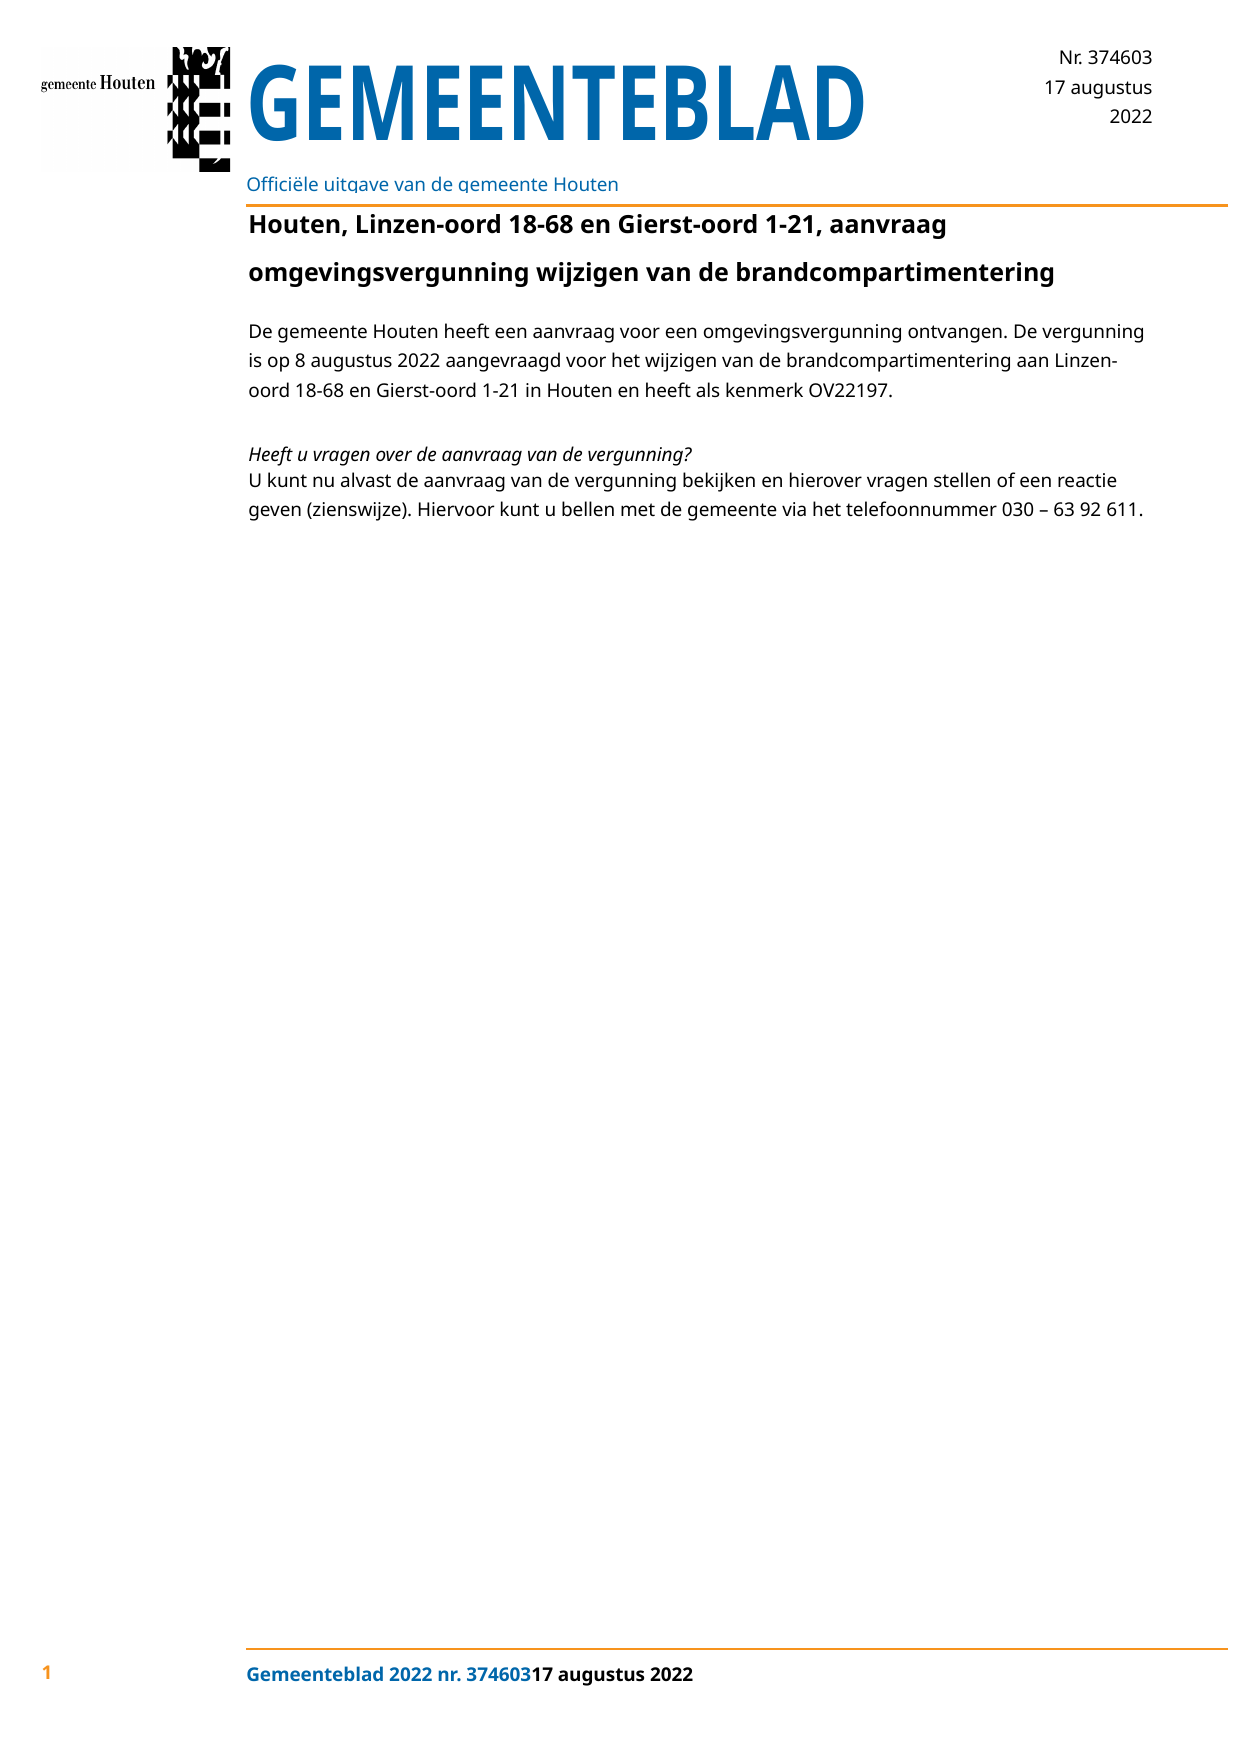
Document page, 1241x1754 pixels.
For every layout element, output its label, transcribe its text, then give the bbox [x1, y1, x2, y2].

text U kunt nu alvast de aanvraag van de vergunning bekijken en hierover vragen stellen of een reactie geven (zienswijze). Hiervoor kunt u bellen met de gemeente via het telefoonnummer 030 – 63 92 611. [248, 467, 1152, 522]
text De gemeente Houten heeft een aanvraag voor een omgevingsvergunning ontvangen. De vergunning is op 8 augustus 2022 aangevraagd voor het wijzigen van de brandcompartimentering aan Linzen-oord 18-68 en Gierst-oord 1-21 in Houten en heeft als kenmerk OV22197. [248, 318, 1152, 403]
picture [41, 47, 231, 172]
text Houten, Linzen-oord 18-68 en Gierst-oord 1-21, aanvraag omgevingsvergunning wijzigen van de brandcompartimentering [248, 207, 1152, 288]
text Heeft u vragen over de aanvraag van de vergunning? [248, 441, 1152, 467]
